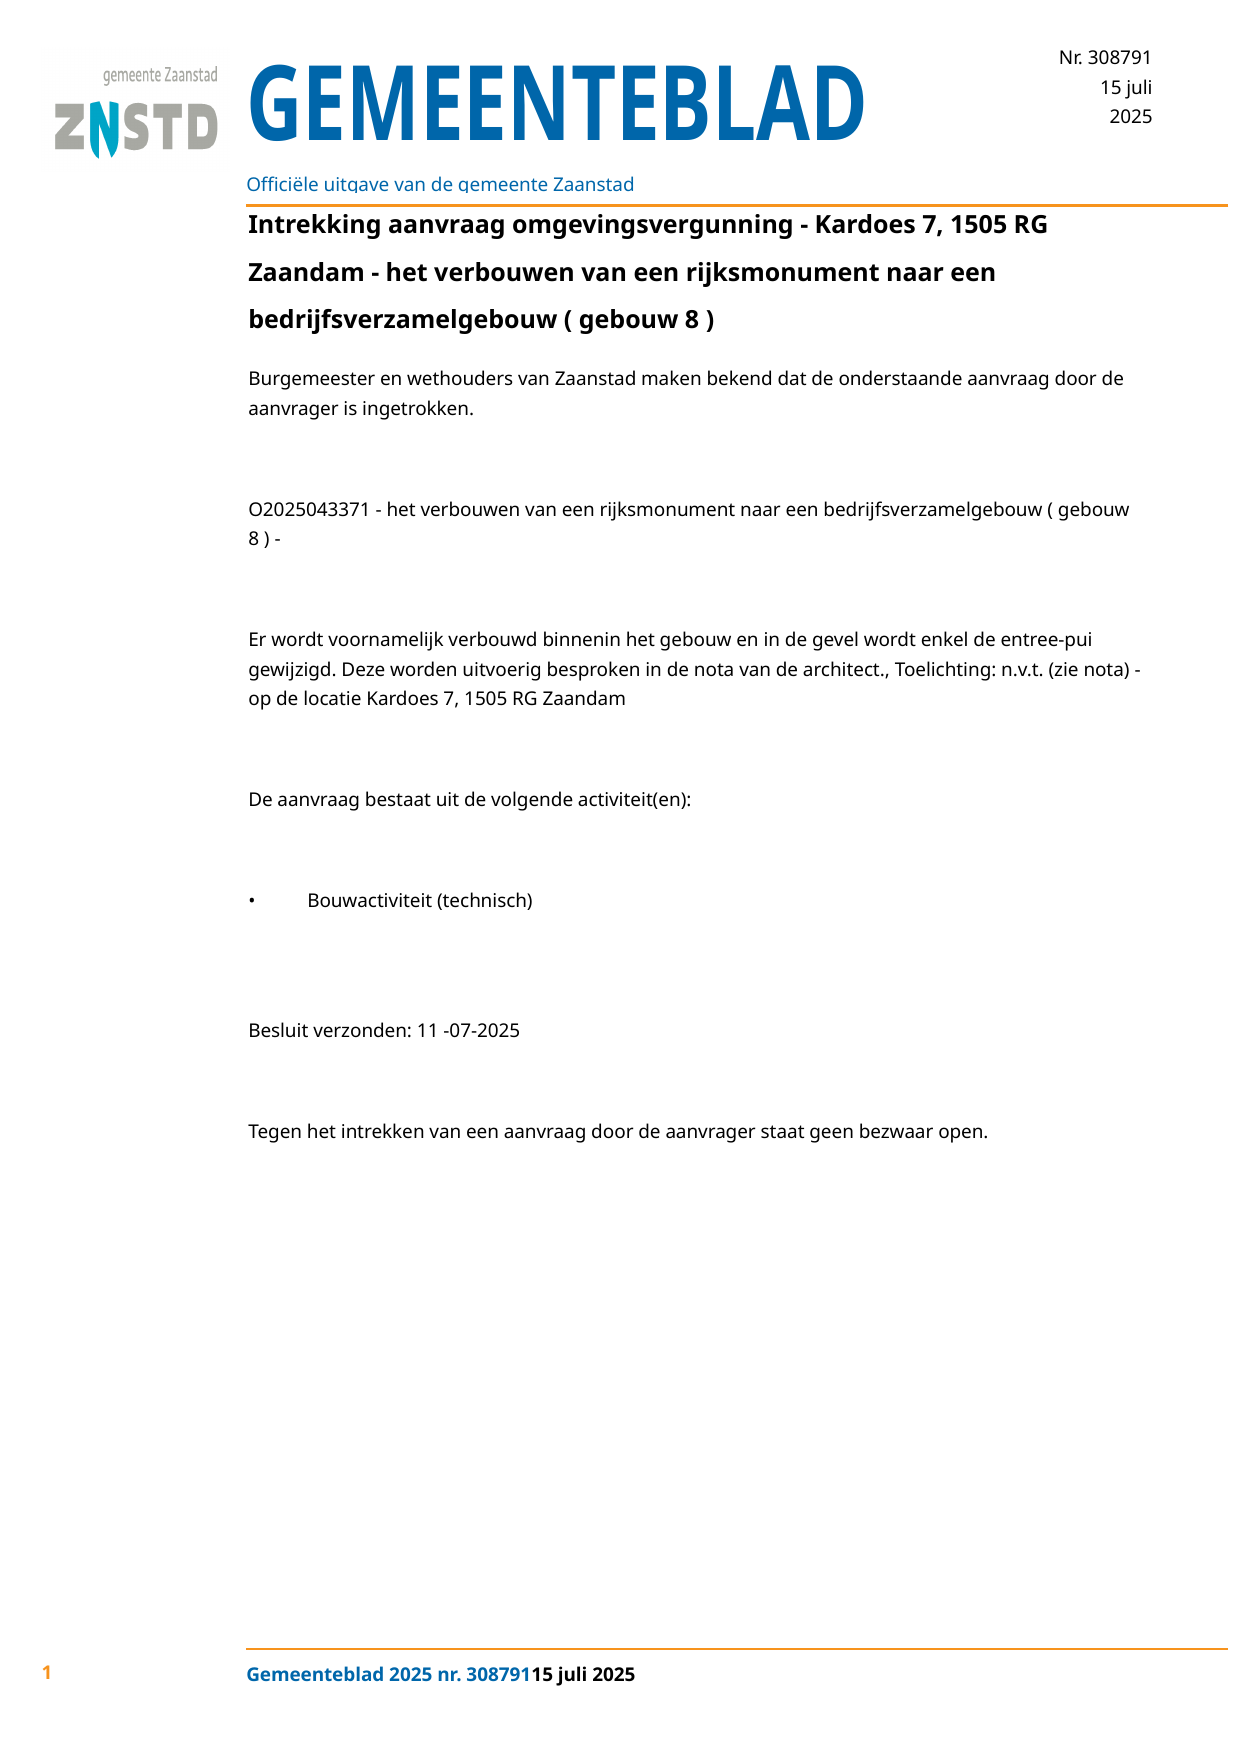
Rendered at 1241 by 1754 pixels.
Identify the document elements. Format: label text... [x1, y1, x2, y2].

text O2025043371 - het verbouwen van een rijksmonument naar een bedrijfsverzamelgebouw ( gebouw 8 ) - [248, 496, 1152, 551]
text Besluit verzonden: 11 -07-2025 [248, 1018, 1152, 1043]
picture [41, 47, 231, 172]
text Burgemeester en wethouders van Zaanstad maken bekend dat de onderstaande aanvraag door de aanvrager is ingetrokken. [248, 366, 1152, 421]
list Bouwactiviteit (technisch) [248, 887, 1152, 913]
text Intrekking aanvraag omgevingsvergunning - Kardoes 7, 1505 RG Zaandam - het verbouwen van een rijksmonument naar een bedrijfsverzamelgebouw ( gebouw 8 ) [248, 207, 1152, 336]
text Er wordt voornamelijk verbouwd binnenin het gebouw en in de gevel wordt enkel de entree-pui gewijzigd. Deze worden uitvoerig besproken in de nota van de architect., Toelichting: n.v.t. (zie nota) - op de locatie Kardoes 7, 1505 RG Zaandam [248, 626, 1152, 711]
text De aanvraag bestaat uit de volgende activiteit(en): [248, 786, 1152, 812]
text Tegen het intrekken van een aanvraag door de aanvrager staat geen bezwaar open. [248, 1118, 1152, 1144]
